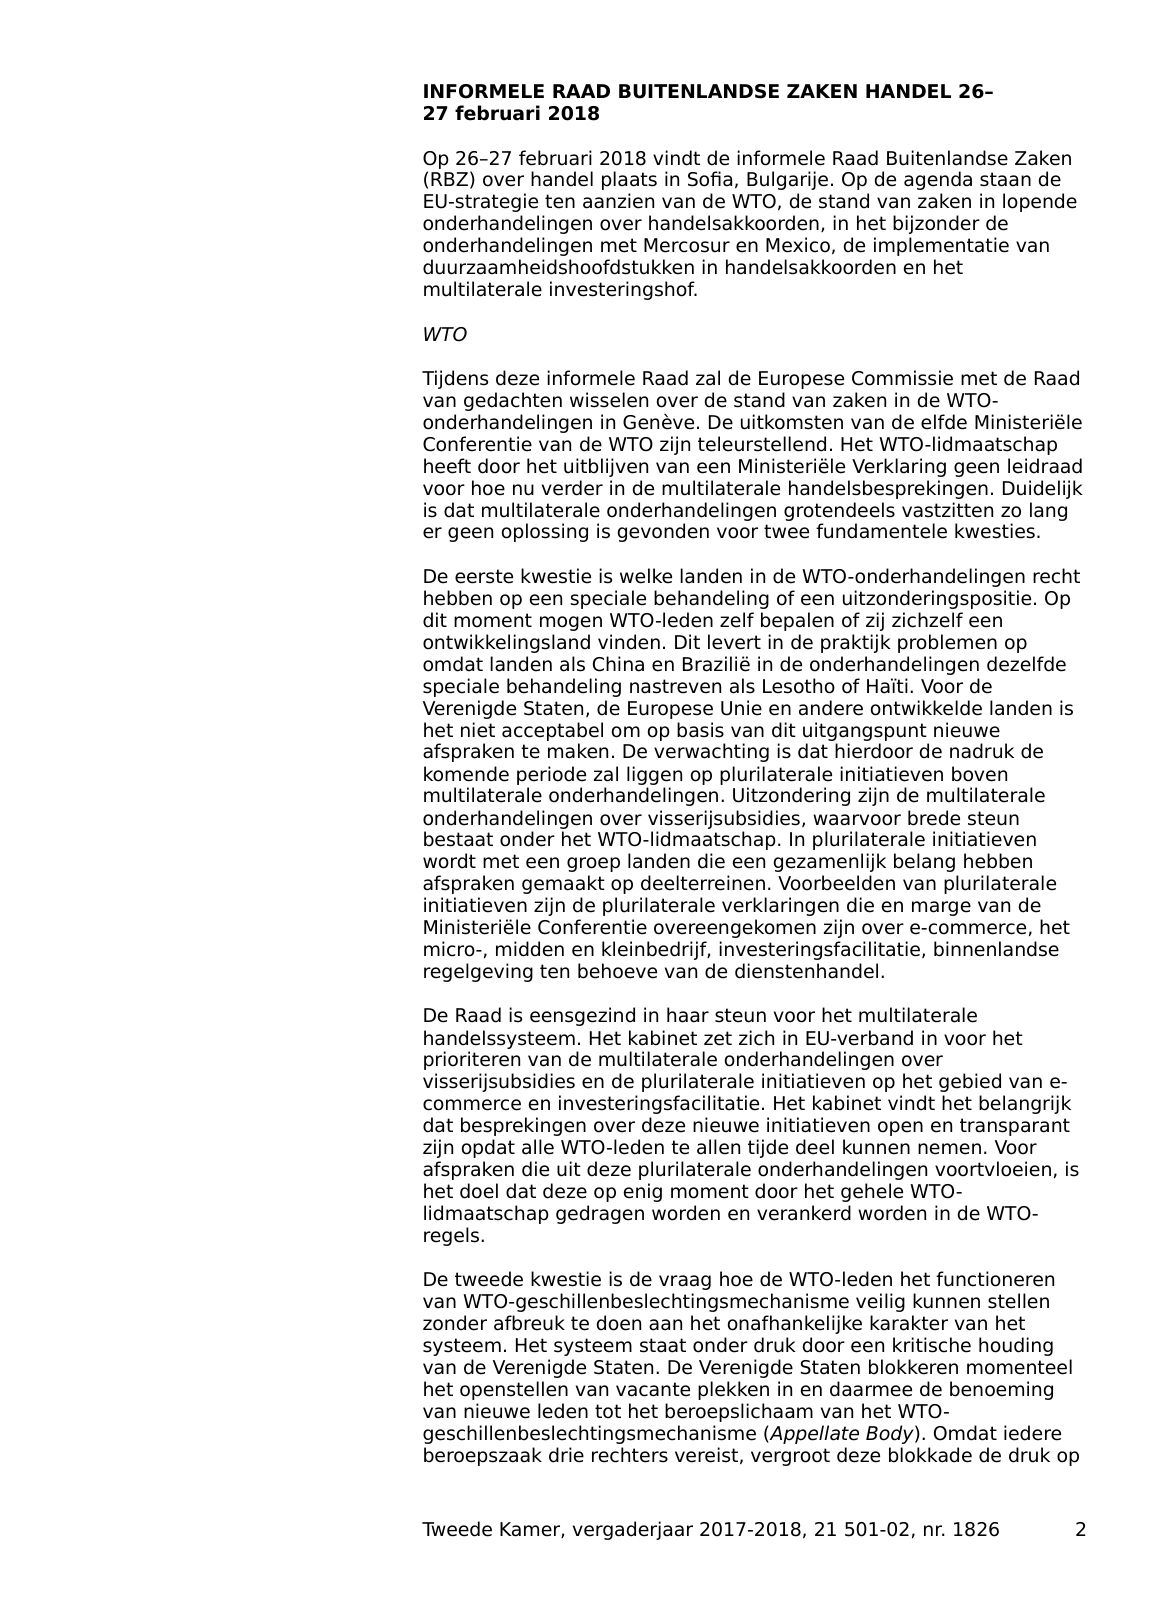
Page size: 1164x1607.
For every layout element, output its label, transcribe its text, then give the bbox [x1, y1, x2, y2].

text De Raad is eensgezind in haar steun voor het multilaterale handelssysteem. Het kabinet zet zich in EU-verband in voor het prioriteren van de multilaterale onderhandelingen over visserijsubsidies en de plurilaterale initiatieven op het gebied van e-commerce en investeringsfacilitatie. Het kabinet vindt het belangrijk dat besprekingen over deze nieuwe initiatieven open en transparant zijn opdat alle WTO-leden te allen tijde deel kunnen nemen. Voor afspraken die uit deze plurilaterale onderhandelingen voortvloeien, is het doel dat deze op enig moment door het gehele WTO-lidmaatschap gedragen worden en verankerd worden in de WTO-regels. [422, 1005, 1087, 1247]
subtitle WTO [422, 323, 1087, 345]
text Op 26–27 februari 2018 vindt de informele Raad Buitenlandse Zaken (RBZ) over handel plaats in Sofia, Bulgarije. Op de agenda staan de EU-strategie ten aanzien van de WTO, de stand van zaken in lopende onderhandelingen over handelsakkoorden, in het bijzonder de onderhandelingen met Mercosur en Mexico, de implementatie van duurzaamheidshoofdstukken in handelsakkoorden en het multilaterale investeringshof. [422, 147, 1087, 301]
text De eerste kwestie is welke landen in de WTO-onderhandelingen recht hebben op een speciale behandeling of een uitzonderingspositie. Op dit moment mogen WTO-leden zelf bepalen of zij zichzelf een ontwikkelingsland vinden. Dit levert in de praktijk problemen op omdat landen als China en Brazilië in de onderhandelingen dezelfde speciale behandeling nastreven als Lesotho of Haïti. Voor de Verenigde Staten, de Europese Unie en andere ontwikkelde landen is het niet acceptabel om op basis van dit uitgangspunt nieuwe afspraken te maken. De verwachting is dat hierdoor de nadruk de komende periode zal liggen op plurilaterale initiatieven boven multilaterale onderhandelingen. Uitzondering zijn de multilaterale onderhandelingen over visserijsubsidies, waarvoor brede steun bestaat onder het WTO-lidmaatschap. In plurilaterale initiatieven wordt met een groep landen die een gezamenlijk belang hebben afspraken gemaakt op deelterreinen. Voorbeelden van plurilaterale initiatieven zijn de plurilaterale verklaringen die en marge van de Ministeriële Conferentie overeengekomen zijn over e-commerce, het micro-, midden en kleinbedrijf, investeringsfacilitatie, binnenlandse regelgeving ten behoeve van de dienstenhandel. [422, 566, 1087, 983]
text Tijdens deze informele Raad zal de Europese Commissie met de Raad van gedachten wisselen over de stand van zaken in de WTO-onderhandelingen in Genève. De uitkomsten van de elfde Ministeriële Conferentie van de WTO zijn teleurstellend. Het WTO-lidmaatschap heeft door het uitblijven van een Ministeriële Verklaring geen leidraad voor hoe nu verder in de multilaterale handelsbesprekingen. Duidelijk is dat multilaterale onderhandelingen grotendeels vastzitten zo lang er geen oplossing is gevonden voor twee fundamentele kwesties. [422, 368, 1087, 543]
subtitle INFORMELE RAAD BUITENLANDSE ZAKEN HANDEL 26–27 februari 2018 [422, 81, 1087, 125]
text De tweede kwestie is de vraag hoe de WTO-leden het functioneren van WTO-geschillenbeslechtingsmechanisme veilig kunnen stellen zonder afbreuk te doen aan het onafhankelijke karakter van het systeem. Het systeem staat onder druk door een kritische houding van de Verenigde Staten. De Verenigde Staten blokkeren momenteel het openstellen van vacante plekken in en daarmee de benoeming van nieuwe leden tot het beroepslichaam van het WTO-geschillenbeslechtingsmechanisme (Appellate Body). Omdat iedere beroepszaak drie rechters vereist, vergroot deze blokkade de druk op [422, 1269, 1087, 1467]
